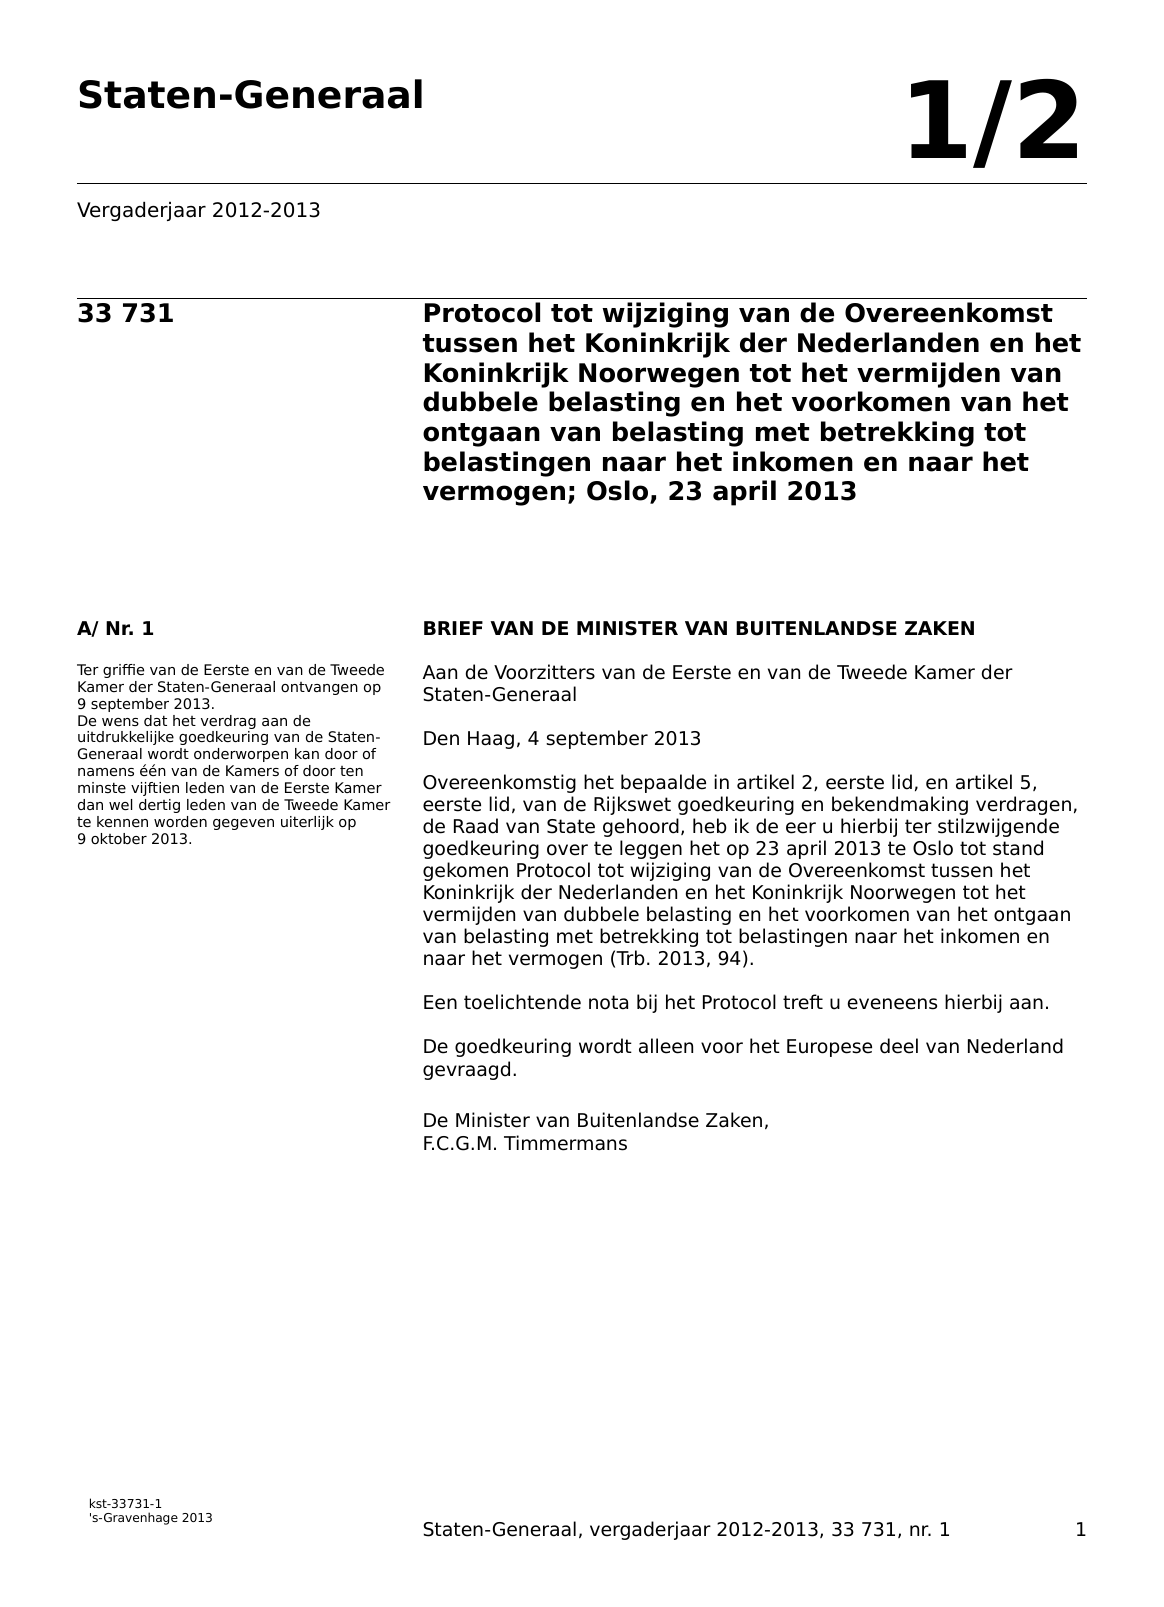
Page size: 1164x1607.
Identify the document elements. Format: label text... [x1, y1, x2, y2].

text Den Haag, 4 september 2013 [422, 728, 1087, 750]
text De goedkeuring wordt alleen voor het Europese deel van Nederland gevraagd. [422, 1036, 1087, 1080]
subtitle 33 731 Protocol tot wijziging van de Overeenkomst tussen het Koninkrijk der Nederlanden en het Koninkrijk Noorwegen tot het vermijden van dubbele belasting en het voorkomen van het ontgaan van belasting met betrekking tot belastingen naar het inkomen en naar het vermogen; Oslo, 23 april 2013 [77, 299, 1087, 507]
subtitle A/ Nr. 1 BRIEF VAN DE MINISTER VAN BUITENLANDSE ZAKEN [77, 618, 1087, 640]
text De Minister van Buitenlandse Zaken, F.C.G.M. Timmermans [422, 1110, 1087, 1154]
text kst-33731-1 [88, 1497, 323, 1511]
text Aan de Voorzitters van de Eerste en van de Tweede Kamer der Staten-Generaal [422, 662, 1087, 706]
table_cell Vergaderjaar 2012-2013 [77, 184, 1087, 298]
table_header 1/2 [886, 59, 1087, 183]
text Overeenkomstig het bepaalde in artikel 2, eerste lid, en artikel 5, eerste lid, van de Rijkswet goedkeuring en bekendmaking verdragen, de Raad van State gehoord, heb ik de eer u hierbij ter stilzwijgende goedkeuring over te leggen het op 23 april 2013 te Oslo tot stand gekomen Protocol tot wijziging van de Overeenkomst tussen het Koninkrijk der Nederlanden en het Koninkrijk Noorwegen tot het vermijden van dubbele belasting en het voorkomen van het ontgaan van belasting met betrekking tot belastingen naar het inkomen en naar het vermogen (Trb. 2013, 94). [422, 772, 1087, 970]
text De wens dat het verdrag aan de uitdrukkelijke goedkeuring van de Staten-Generaal wordt onderworpen kan door of namens één van de Kamers of door ten minste vijftien leden van de Eerste Kamer dan wel dertig leden van de Tweede Kamer te kennen worden gegeven uiterlijk op 9 oktober 2013. [77, 713, 399, 848]
text 's-Gravenhage 2013 [88, 1511, 323, 1525]
text Ter griffie van de Eerste en van de Tweede Kamer der Staten-Generaal ontvangen op 9 september 2013. [77, 662, 399, 713]
table_header Staten-Generaal [77, 59, 886, 183]
text Een toelichtende nota bij het Protocol treft u eveneens hierbij aan. [422, 992, 1087, 1014]
